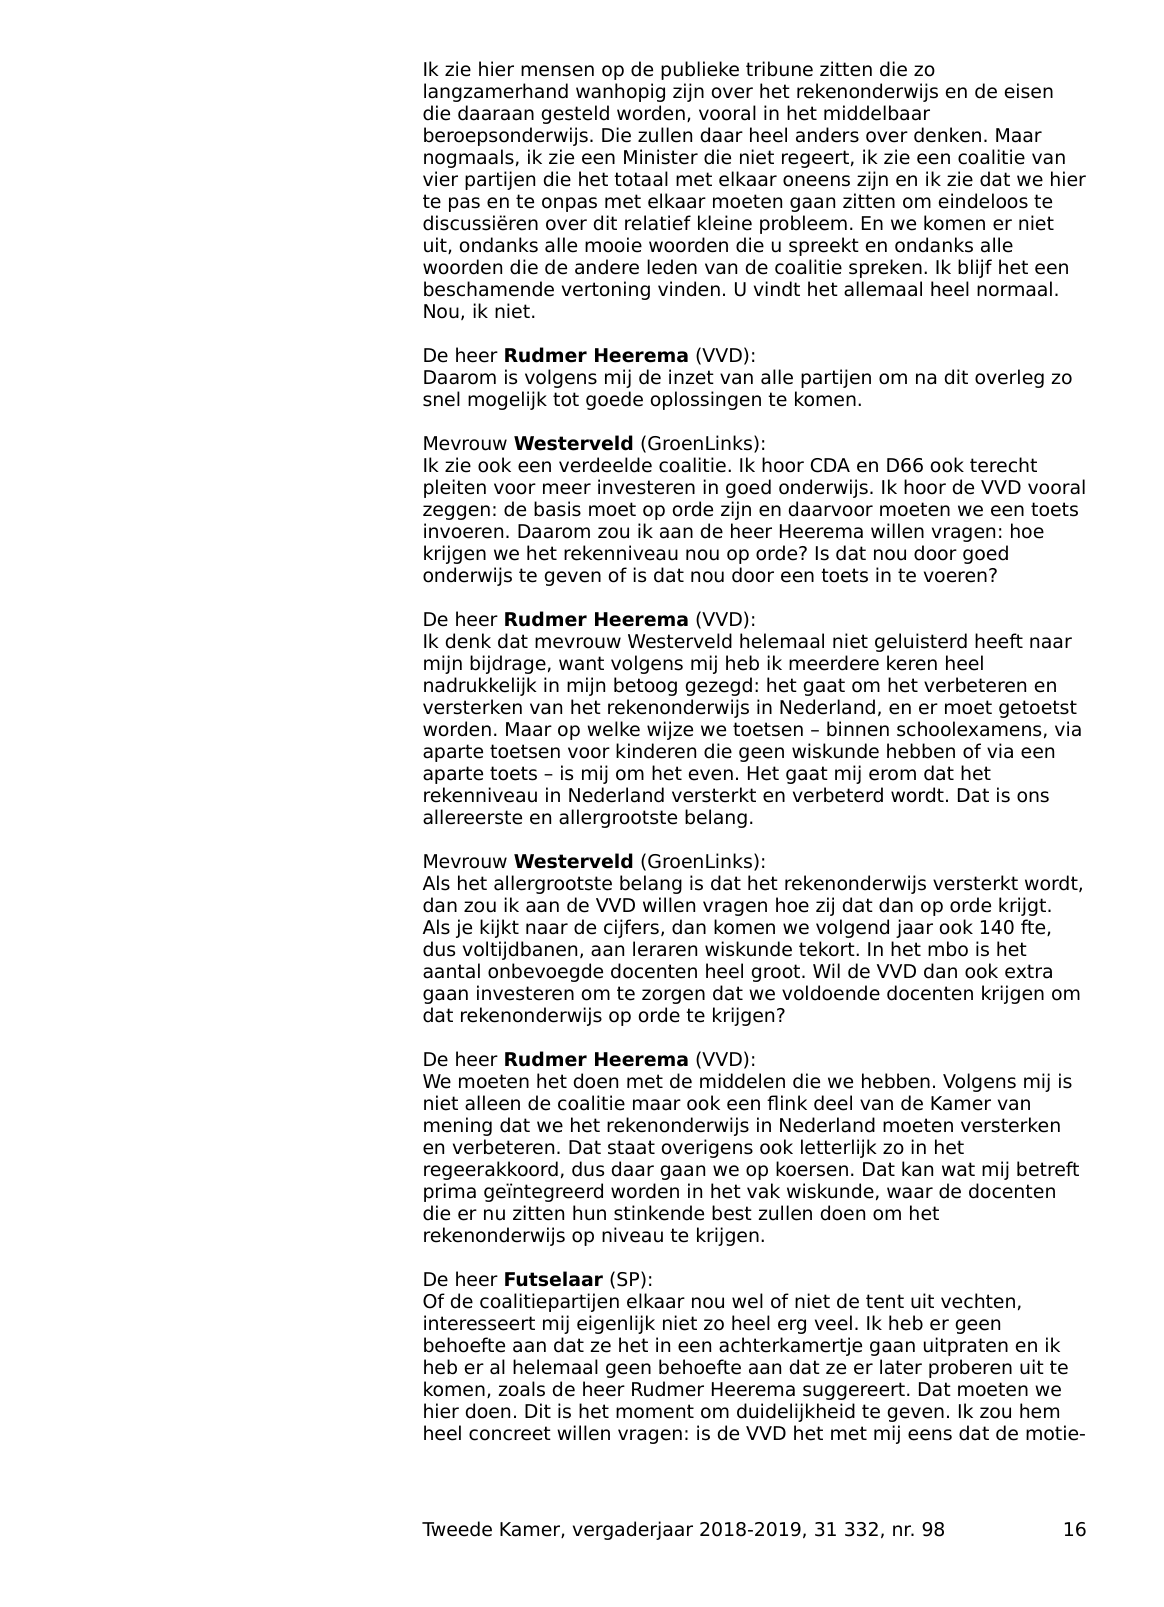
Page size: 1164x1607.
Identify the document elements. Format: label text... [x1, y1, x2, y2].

text De heer Futselaar (SP): [422, 1269, 1087, 1291]
text Mevrouw Westerveld (GroenLinks): [422, 433, 1087, 455]
text De heer Rudmer Heerema (VVD): [422, 609, 1087, 631]
text Ik zie ook een verdeelde coalitie. Ik hoor CDA en D66 ook terecht pleiten voor meer investeren in goed onderwijs. Ik hoor de VVD vooral zeggen: de basis moet op orde zijn en daarvoor moeten we een toets invoeren. Daarom zou ik aan de heer Heerema willen vragen: hoe krijgen we het rekenniveau nou op orde? Is dat nou door goed onderwijs te geven of is dat nou door een toets in te voeren? [422, 455, 1087, 587]
text Ik zie hier mensen op de publieke tribune zitten die zo langzamerhand wanhopig zijn over het rekenonderwijs en de eisen die daaraan gesteld worden, vooral in het middelbaar beroepsonderwijs. Die zullen daar heel anders over denken. Maar nogmaals, ik zie een Minister die niet regeert, ik zie een coalitie van vier partijen die het totaal met elkaar oneens zijn en ik zie dat we hier te pas en te onpas met elkaar moeten gaan zitten om eindeloos te discussiëren over dit relatief kleine probleem. En we komen er niet uit, ondanks alle mooie woorden die u spreekt en ondanks alle woorden die de andere leden van de coalitie spreken. Ik blijf het een beschamende vertoning vinden. U vindt het allemaal heel normaal. Nou, ik niet. [422, 59, 1087, 323]
text Als het allergrootste belang is dat het rekenonderwijs versterkt wordt, dan zou ik aan de VVD willen vragen hoe zij dat dan op orde krijgt. Als je kijkt naar de cijfers, dan komen we volgend jaar ook 140 fte, dus voltijdbanen, aan leraren wiskunde tekort. In het mbo is het aantal onbevoegde docenten heel groot. Wil de VVD dan ook extra gaan investeren om te zorgen dat we voldoende docenten krijgen om dat rekenonderwijs op orde te krijgen? [422, 873, 1087, 1027]
text Of de coalitiepartijen elkaar nou wel of niet de tent uit vechten, interesseert mij eigenlijk niet zo heel erg veel. Ik heb er geen behoefte aan dat ze het in een achterkamertje gaan uitpraten en ik heb er al helemaal geen behoefte aan dat ze er later proberen uit te komen, zoals de heer Rudmer Heerema suggereert. Dat moeten we hier doen. Dit is het moment om duidelijkheid te geven. Ik zou hem heel concreet willen vragen: is de VVD het met mij eens dat de motie- [422, 1291, 1087, 1445]
text Mevrouw Westerveld (GroenLinks): [422, 851, 1087, 873]
text De heer Rudmer Heerema (VVD): [422, 1049, 1087, 1071]
text Ik denk dat mevrouw Westerveld helemaal niet geluisterd heeft naar mijn bijdrage, want volgens mij heb ik meerdere keren heel nadrukkelijk in mijn betoog gezegd: het gaat om het verbeteren en versterken van het rekenonderwijs in Nederland, en er moet getoetst worden. Maar op welke wijze we toetsen – binnen schoolexamens, via aparte toetsen voor kinderen die geen wiskunde hebben of via een aparte toets – is mij om het even. Het gaat mij erom dat het rekenniveau in Nederland versterkt en verbeterd wordt. Dat is ons allereerste en allergrootste belang. [422, 631, 1087, 829]
text We moeten het doen met de middelen die we hebben. Volgens mij is niet alleen de coalitie maar ook een flink deel van de Kamer van mening dat we het rekenonderwijs in Nederland moeten versterken en verbeteren. Dat staat overigens ook letterlijk zo in het regeerakkoord, dus daar gaan we op koersen. Dat kan wat mij betreft prima geïntegreerd worden in het vak wiskunde, waar de docenten die er nu zitten hun stinkende best zullen doen om het rekenonderwijs op niveau te krijgen. [422, 1071, 1087, 1247]
text De heer Rudmer Heerema (VVD): [422, 345, 1087, 367]
text Daarom is volgens mij de inzet van alle partijen om na dit overleg zo snel mogelijk tot goede oplossingen te komen. [422, 367, 1087, 411]
